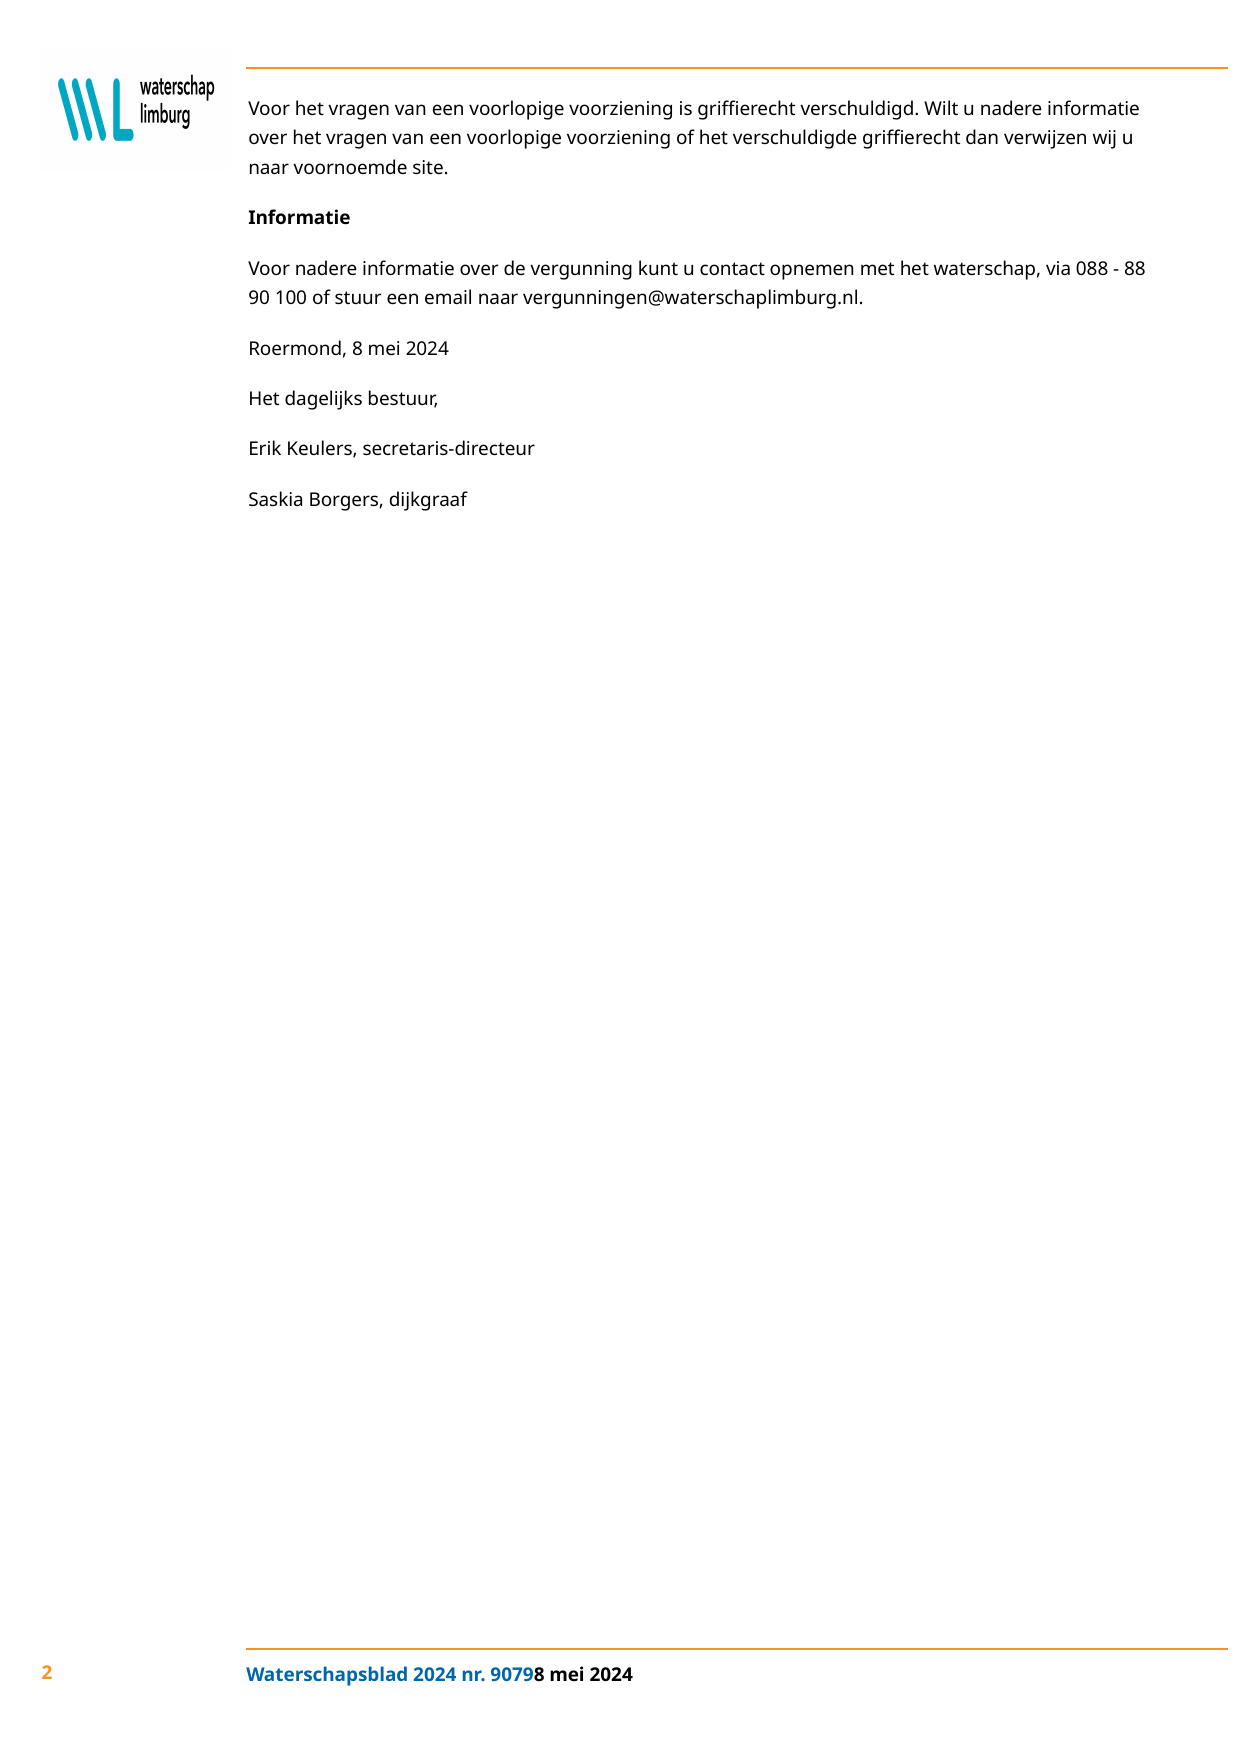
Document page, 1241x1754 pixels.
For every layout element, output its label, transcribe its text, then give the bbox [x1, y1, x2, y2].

text Erik Keulers, secretaris-directeur [248, 436, 1152, 461]
text Voor het vragen van een voorlopige voorziening is griffierecht verschuldigd. Wilt u nadere informatie over het vragen van een voorlopige voorziening of het verschuldigde griffierecht dan verwijzen wij u naar voornoemde site. [248, 95, 1152, 180]
text Informatie [248, 204, 1152, 230]
text Saskia Borgers, dijkgraaf [248, 486, 1152, 512]
picture [41, 47, 231, 172]
text Roermond, 8 mei 2024 [248, 335, 1152, 361]
text Het dagelijks bestuur, [248, 385, 1152, 411]
text Voor nadere informatie over de vergunning kunt u contact opnemen met het waterschap, via 088 - 88 90 100 of stuur een email naar vergunningen@waterschaplimburg.nl. [248, 255, 1152, 310]
